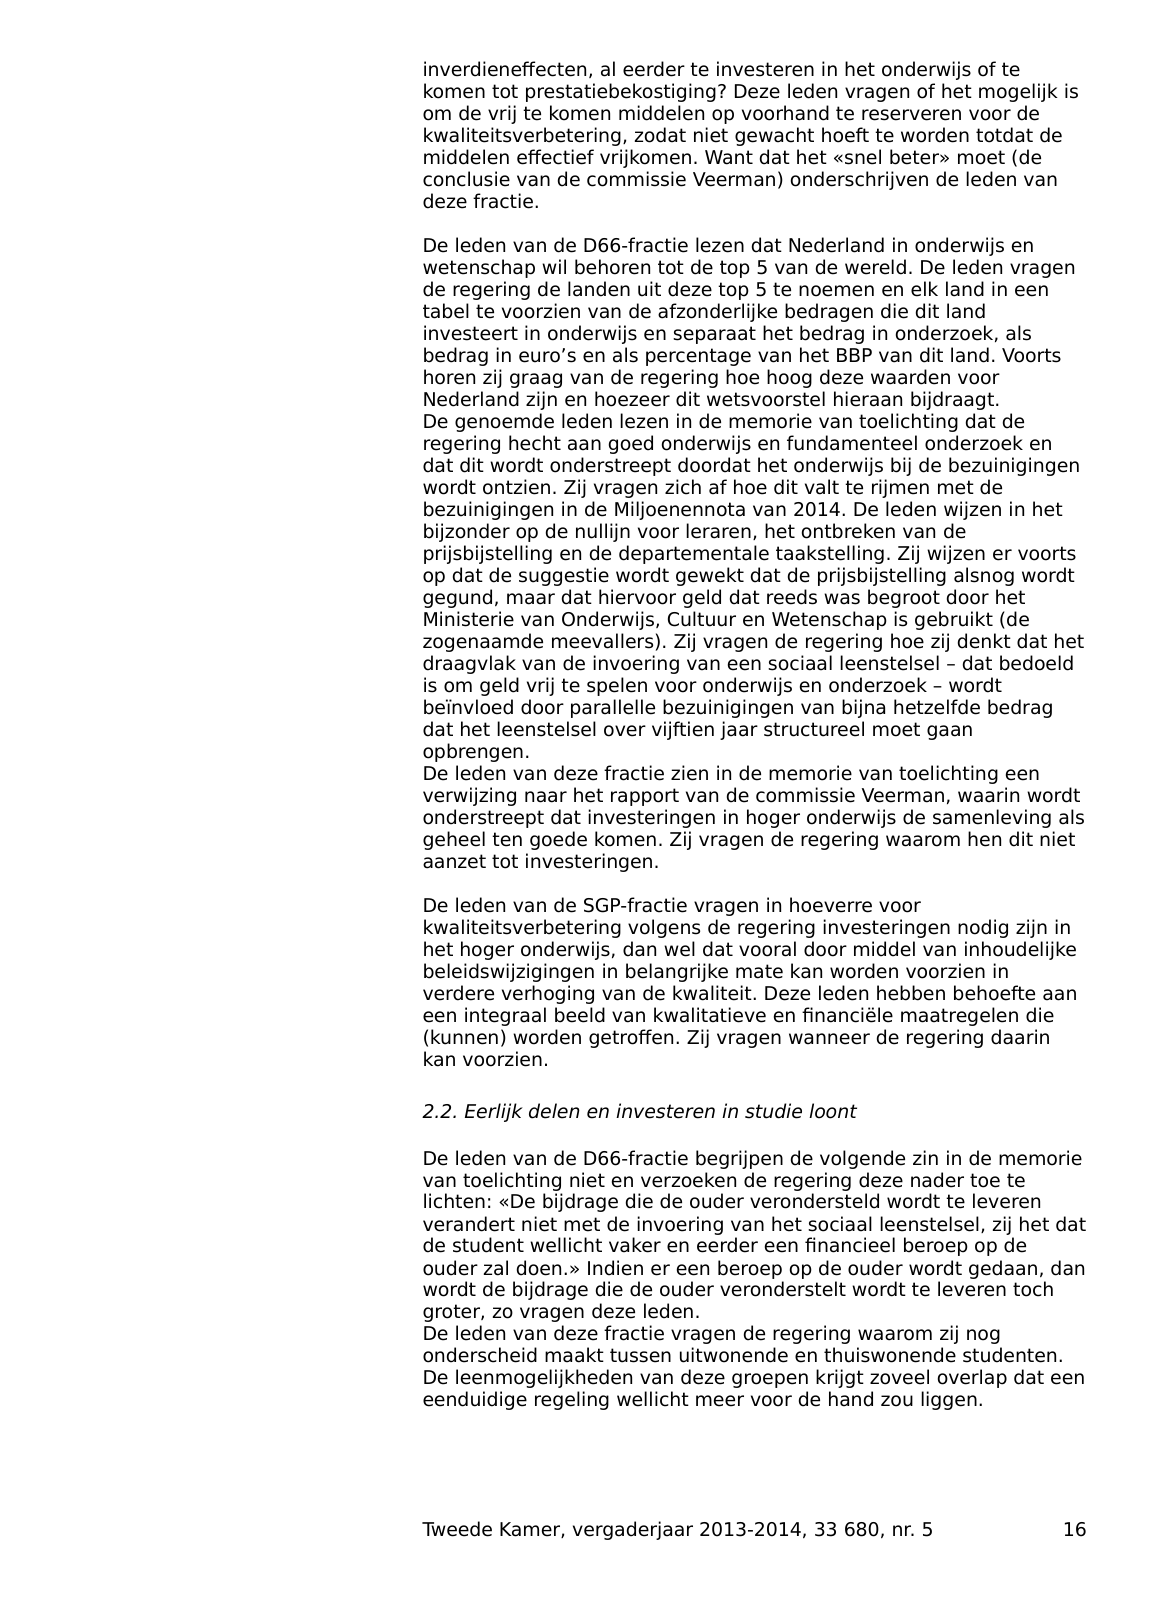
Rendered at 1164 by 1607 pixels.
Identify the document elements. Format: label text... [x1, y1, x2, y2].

text De genoemde leden lezen in de memorie van toelichting dat de regering hecht aan goed onderwijs en fundamenteel onderzoek en dat dit wordt onderstreept doordat het onderwijs bij de bezuinigingen wordt ontzien. Zij vragen zich af hoe dit valt te rijmen met de bezuinigingen in de Miljoenennota van 2014. De leden wijzen in het bijzonder op de nullijn voor leraren, het ontbreken van de prijsbijstelling en de departementale taakstelling. Zij wijzen er voorts op dat de suggestie wordt gewekt dat de prijsbijstelling alsnog wordt gegund, maar dat hiervoor geld dat reeds was begroot door het Ministerie van Onderwijs, Cultuur en Wetenschap is gebruikt (de zogenaamde meevallers). Zij vragen de regering hoe zij denkt dat het draagvlak van de invoering van een sociaal leenstelsel – dat bedoeld is om geld vrij te spelen voor onderwijs en onderzoek – wordt beïnvloed door parallelle bezuinigingen van bijna hetzelfde bedrag dat het leenstelsel over vijftien jaar structureel moet gaan opbrengen. [422, 411, 1087, 763]
text De leden van de D66-fractie lezen dat Nederland in onderwijs en wetenschap wil behoren tot de top 5 van de wereld. De leden vragen de regering de landen uit deze top 5 te noemen en elk land in een tabel te voorzien van de afzonderlijke bedragen die dit land investeert in onderwijs en separaat het bedrag in onderzoek, als bedrag in euro’s en als percentage van het BBP van dit land. Voorts horen zij graag van de regering hoe hoog deze waarden voor Nederland zijn en hoezeer dit wetsvoorstel hieraan bijdraagt. [422, 235, 1087, 411]
text inverdieneffecten, al eerder te investeren in het onderwijs of te komen tot prestatiebekostiging? Deze leden vragen of het mogelijk is om de vrij te komen middelen op voorhand te reserveren voor de kwaliteitsverbetering, zodat niet gewacht hoeft te worden totdat de middelen effectief vrijkomen. Want dat het «snel beter» moet (de conclusie van de commissie Veerman) onderschrijven de leden van deze fractie. [422, 59, 1087, 213]
text De leden van de SGP-fractie vragen in hoeverre voor kwaliteitsverbetering volgens de regering investeringen nodig zijn in het hoger onderwijs, dan wel dat vooral door middel van inhoudelijke beleidswijzigingen in belangrijke mate kan worden voorzien in verdere verhoging van de kwaliteit. Deze leden hebben behoefte aan een integraal beeld van kwalitatieve en financiële maatregelen die (kunnen) worden getroffen. Zij vragen wanneer de regering daarin kan voorzien. [422, 895, 1087, 1071]
text De leden van deze fractie zien in de memorie van toelichting een verwijzing naar het rapport van de commissie Veerman, waarin wordt onderstreept dat investeringen in hoger onderwijs de samenleving als geheel ten goede komen. Zij vragen de regering waarom hen dit niet aanzet tot investeringen. [422, 763, 1087, 872]
subtitle 2.2. Eerlijk delen en investeren in studie loont [422, 1101, 1087, 1122]
text De leden van de D66-fractie begrijpen de volgende zin in de memorie van toelichting niet en verzoeken de regering deze nader toe te lichten: «De bijdrage die de ouder verondersteld wordt te leveren verandert niet met de invoering van het sociaal leenstelsel, zij het dat de student wellicht vaker en eerder een financieel beroep op de ouder zal doen.» Indien er een beroep op de ouder wordt gedaan, dan wordt de bijdrage die de ouder veronderstelt wordt te leveren toch groter, zo vragen deze leden. [422, 1147, 1087, 1323]
text De leden van deze fractie vragen de regering waarom zij nog onderscheid maakt tussen uitwonende en thuiswonende studenten. De leenmogelijkheden van deze groepen krijgt zoveel overlap dat een eenduidige regeling wellicht meer voor de hand zou liggen. [422, 1323, 1087, 1411]
